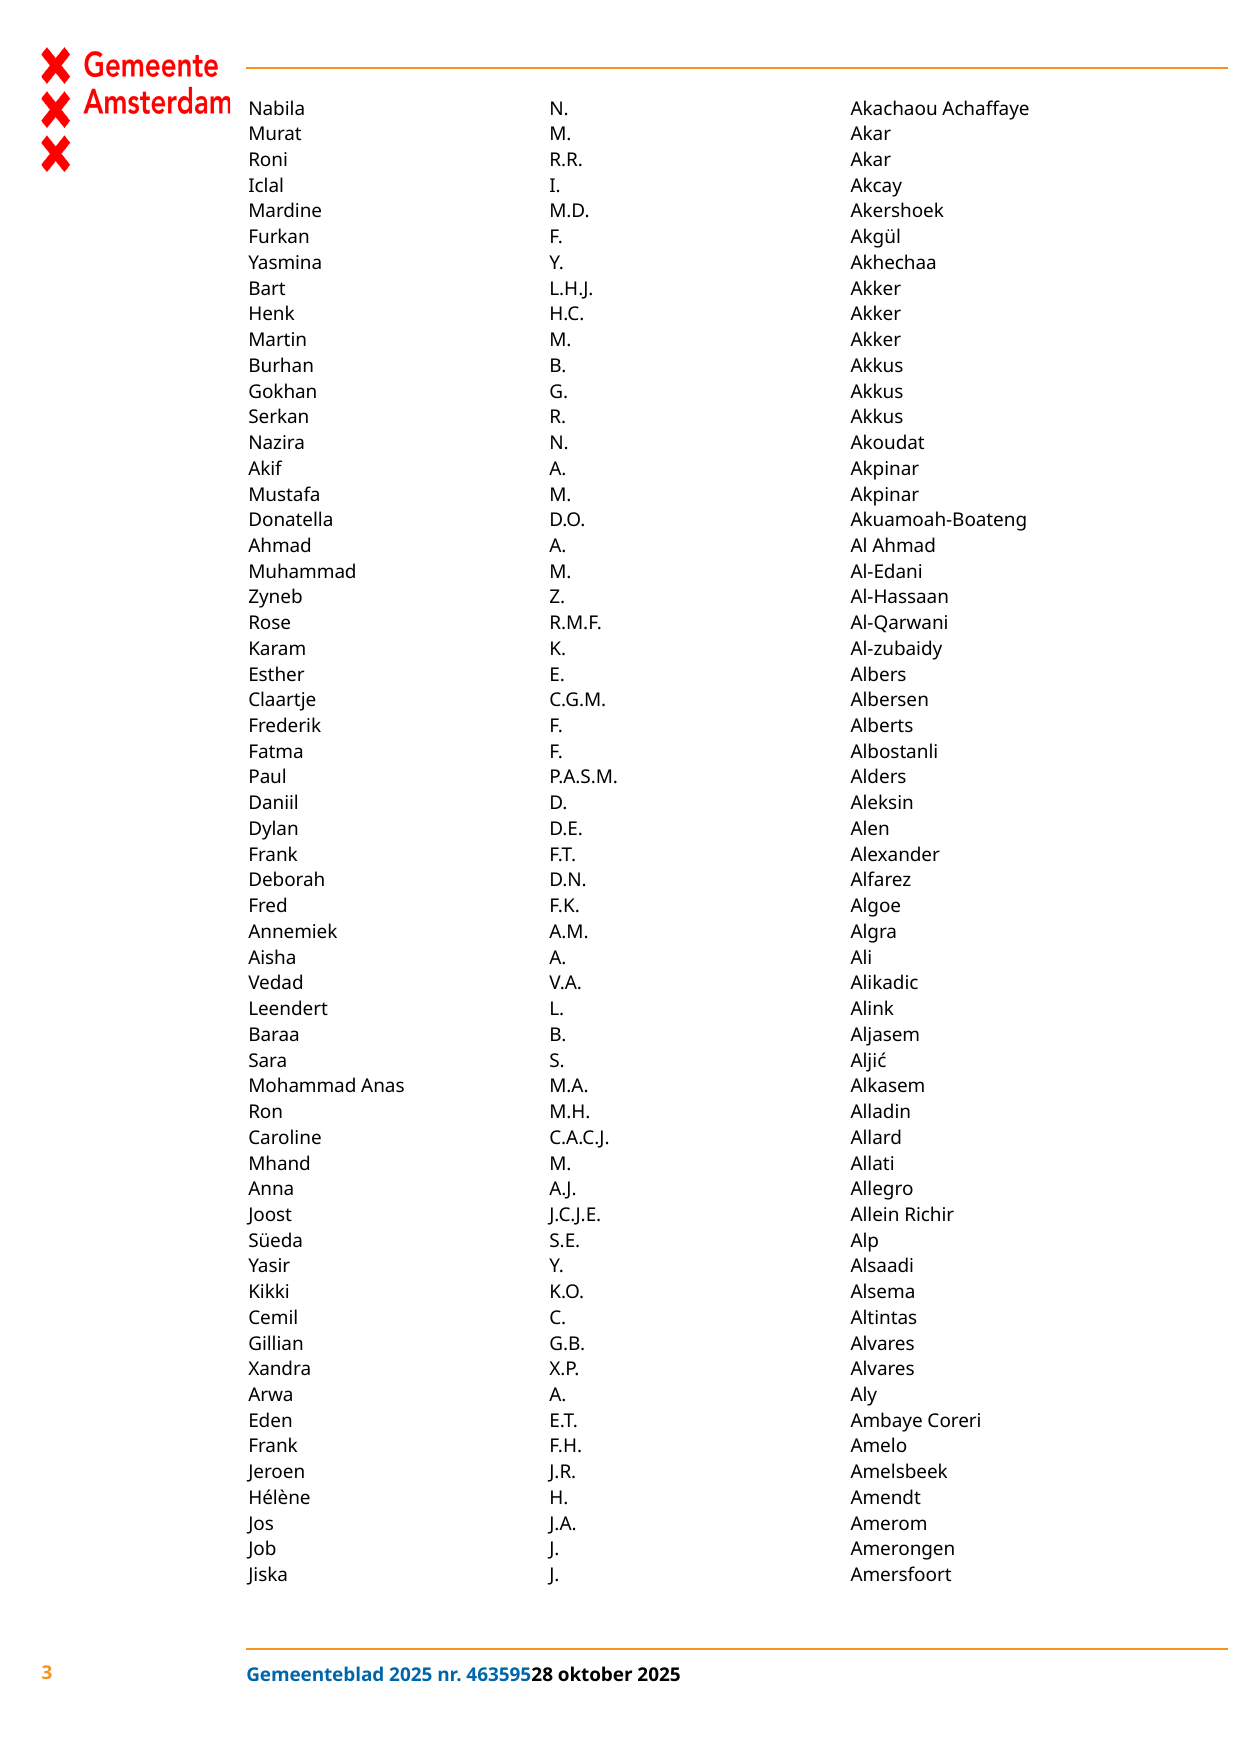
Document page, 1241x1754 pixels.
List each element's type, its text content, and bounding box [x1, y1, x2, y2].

table_cell Allard [850, 1124, 1152, 1150]
table_cell Aljić [850, 1047, 1152, 1072]
table_cell Aisha [248, 944, 549, 969]
table_cell R.R. [549, 146, 850, 172]
table_cell Akoudat [850, 429, 1152, 455]
table_cell C.A.C.J. [549, 1124, 850, 1150]
table_cell Annemiek [248, 918, 549, 944]
table_cell A.J. [549, 1175, 850, 1201]
table_cell Fatma [248, 738, 549, 764]
table_cell Burhan [248, 352, 549, 378]
table_cell Alladin [850, 1098, 1152, 1124]
table_cell Esther [248, 661, 549, 687]
table_cell Jeroen [248, 1459, 549, 1484]
table_cell Akker [850, 301, 1152, 326]
table_cell Alberts [850, 712, 1152, 738]
table_cell Donatella [248, 506, 549, 532]
table_cell J.C.J.E. [549, 1201, 850, 1227]
table_cell A. [549, 532, 850, 558]
table_cell Akker [850, 326, 1152, 352]
table_cell Alikadic [850, 970, 1152, 995]
table_cell Altintas [850, 1304, 1152, 1330]
table_cell Akif [248, 455, 549, 481]
table_cell J. [549, 1536, 850, 1561]
table_cell Joost [248, 1201, 549, 1227]
table_cell Nazira [248, 429, 549, 455]
table_cell Ali [850, 944, 1152, 969]
table_cell D.E. [549, 815, 850, 841]
table_cell Baraa [248, 1021, 549, 1047]
table_cell M. [549, 481, 850, 506]
table_cell L.H.J. [549, 275, 850, 301]
table_cell Akpinar [850, 481, 1152, 506]
table_cell Job [248, 1536, 549, 1561]
table_cell Martin [248, 326, 549, 352]
table_cell M.H. [549, 1098, 850, 1124]
table_cell V.A. [549, 970, 850, 995]
table_cell P.A.S.M. [549, 764, 850, 789]
table_cell F.T. [549, 841, 850, 867]
table_cell G.B. [549, 1330, 850, 1356]
table_cell M. [549, 558, 850, 584]
table_cell Caroline [248, 1124, 549, 1150]
table_cell Amerom [850, 1510, 1152, 1536]
table_cell Jiska [248, 1561, 549, 1587]
table_cell A. [549, 1381, 850, 1407]
table_cell M. [549, 326, 850, 352]
table_cell Allein Richir [850, 1201, 1152, 1227]
table_cell Alvares [850, 1330, 1152, 1356]
table_cell Hélène [248, 1484, 549, 1510]
table_cell Albersen [850, 687, 1152, 712]
table_cell Mohammad Anas [248, 1073, 549, 1098]
table_cell Amelsbeek [850, 1459, 1152, 1484]
table_cell J.R. [549, 1459, 850, 1484]
table_cell Murat [248, 121, 549, 146]
picture [41, 47, 231, 172]
table_cell Xandra [248, 1356, 549, 1381]
table_cell Akuamoah-Boateng [850, 506, 1152, 532]
table_cell C. [549, 1304, 850, 1330]
table_cell I. [549, 172, 850, 198]
table_cell Algra [850, 918, 1152, 944]
table_cell Al Ahmad [850, 532, 1152, 558]
table_cell M.A. [549, 1073, 850, 1098]
table_cell Akhechaa [850, 249, 1152, 275]
table_cell E. [549, 661, 850, 687]
table_cell Arwa [248, 1381, 549, 1407]
table_cell Albers [850, 661, 1152, 687]
table_cell K. [549, 635, 850, 661]
table_cell Ambaye Coreri [850, 1407, 1152, 1433]
table_cell Y. [549, 1253, 850, 1278]
table_cell A. [549, 944, 850, 969]
table_cell Muhammad [248, 558, 549, 584]
table_cell Y. [549, 249, 850, 275]
table_cell N. [549, 95, 850, 121]
table_cell Alders [850, 764, 1152, 789]
table_cell Amerongen [850, 1536, 1152, 1561]
table_cell Iclal [248, 172, 549, 198]
table_cell Gokhan [248, 378, 549, 403]
table_cell L. [549, 995, 850, 1021]
table_cell C.G.M. [549, 687, 850, 712]
table_cell Z. [549, 584, 850, 609]
table_cell Al-Edani [850, 558, 1152, 584]
table_cell Al-Hassaan [850, 584, 1152, 609]
table_cell D.N. [549, 867, 850, 892]
table_cell Sara [248, 1047, 549, 1072]
table_cell M. [549, 1150, 850, 1175]
table_cell Eden [248, 1407, 549, 1433]
table_cell Akcay [850, 172, 1152, 198]
table_cell D.O. [549, 506, 850, 532]
table_cell F.K. [549, 893, 850, 918]
table_cell S. [549, 1047, 850, 1072]
table_cell Akkus [850, 378, 1152, 403]
table_cell Daniil [248, 790, 549, 815]
table_cell Akpinar [850, 455, 1152, 481]
table_cell Fred [248, 893, 549, 918]
table_cell Paul [248, 764, 549, 789]
table_cell M. [549, 121, 850, 146]
table_cell R.M.F. [549, 609, 850, 635]
table_cell J. [549, 1561, 850, 1587]
table_cell Süeda [248, 1227, 549, 1253]
table_cell Alsaadi [850, 1253, 1152, 1278]
table_cell Jos [248, 1510, 549, 1536]
table_cell Roni [248, 146, 549, 172]
table_cell J.A. [549, 1510, 850, 1536]
table_cell Alink [850, 995, 1152, 1021]
table_cell Frank [248, 1433, 549, 1458]
table_cell M.D. [549, 198, 850, 223]
table_cell Aly [850, 1381, 1152, 1407]
table_cell Leendert [248, 995, 549, 1021]
table_cell Alp [850, 1227, 1152, 1253]
table_cell Frank [248, 841, 549, 867]
table_cell Akachaou Achaffaye [850, 95, 1152, 121]
table_cell Zyneb [248, 584, 549, 609]
table_cell Cemil [248, 1304, 549, 1330]
table_cell Claartje [248, 687, 549, 712]
table_cell Allegro [850, 1175, 1152, 1201]
table_cell Furkan [248, 224, 549, 249]
table_cell Allati [850, 1150, 1152, 1175]
table_cell Al-zubaidy [850, 635, 1152, 661]
table_cell Ron [248, 1098, 549, 1124]
table_cell Akar [850, 121, 1152, 146]
table_cell Alvares [850, 1356, 1152, 1381]
table_cell Akker [850, 275, 1152, 301]
table_cell Gillian [248, 1330, 549, 1356]
table_cell Algoe [850, 893, 1152, 918]
table_cell Rose [248, 609, 549, 635]
table_cell Frederik [248, 712, 549, 738]
table_cell K.O. [549, 1278, 850, 1304]
table_cell Al-Qarwani [850, 609, 1152, 635]
table_cell B. [549, 352, 850, 378]
table_cell Deborah [248, 867, 549, 892]
table_cell Henk [248, 301, 549, 326]
table_cell Serkan [248, 404, 549, 429]
table_cell Mhand [248, 1150, 549, 1175]
table_cell X.P. [549, 1356, 850, 1381]
table_cell Alfarez [850, 867, 1152, 892]
table_cell F. [549, 738, 850, 764]
table_cell Kikki [248, 1278, 549, 1304]
table_cell B. [549, 1021, 850, 1047]
table_cell S.E. [549, 1227, 850, 1253]
table_cell Akershoek [850, 198, 1152, 223]
table_cell Dylan [248, 815, 549, 841]
table_cell D. [549, 790, 850, 815]
table_cell Karam [248, 635, 549, 661]
table_cell R. [549, 404, 850, 429]
table_cell N. [549, 429, 850, 455]
table_cell Yasmina [248, 249, 549, 275]
table_cell Alsema [850, 1278, 1152, 1304]
table_cell Amelo [850, 1433, 1152, 1458]
table_cell F.H. [549, 1433, 850, 1458]
table_cell A.M. [549, 918, 850, 944]
table_cell Alexander [850, 841, 1152, 867]
table_cell F. [549, 224, 850, 249]
table_cell Amersfoort [850, 1561, 1152, 1587]
table_cell Alkasem [850, 1073, 1152, 1098]
table_cell Alen [850, 815, 1152, 841]
table_cell Akgül [850, 224, 1152, 249]
table_cell H. [549, 1484, 850, 1510]
table_cell Ahmad [248, 532, 549, 558]
table_cell Nabila [248, 95, 549, 121]
table_cell Amendt [850, 1484, 1152, 1510]
table_cell Albostanli [850, 738, 1152, 764]
table_cell Akkus [850, 352, 1152, 378]
table_cell Akkus [850, 404, 1152, 429]
table_cell Anna [248, 1175, 549, 1201]
table_cell H.C. [549, 301, 850, 326]
table_cell Akar [850, 146, 1152, 172]
table_cell Mustafa [248, 481, 549, 506]
table_cell Aleksin [850, 790, 1152, 815]
table_cell Vedad [248, 970, 549, 995]
table_cell Bart [248, 275, 549, 301]
table_cell E.T. [549, 1407, 850, 1433]
table_cell Aljasem [850, 1021, 1152, 1047]
table_cell F. [549, 712, 850, 738]
table_cell Mardine [248, 198, 549, 223]
table_cell G. [549, 378, 850, 403]
table_cell Yasir [248, 1253, 549, 1278]
table_cell A. [549, 455, 850, 481]
